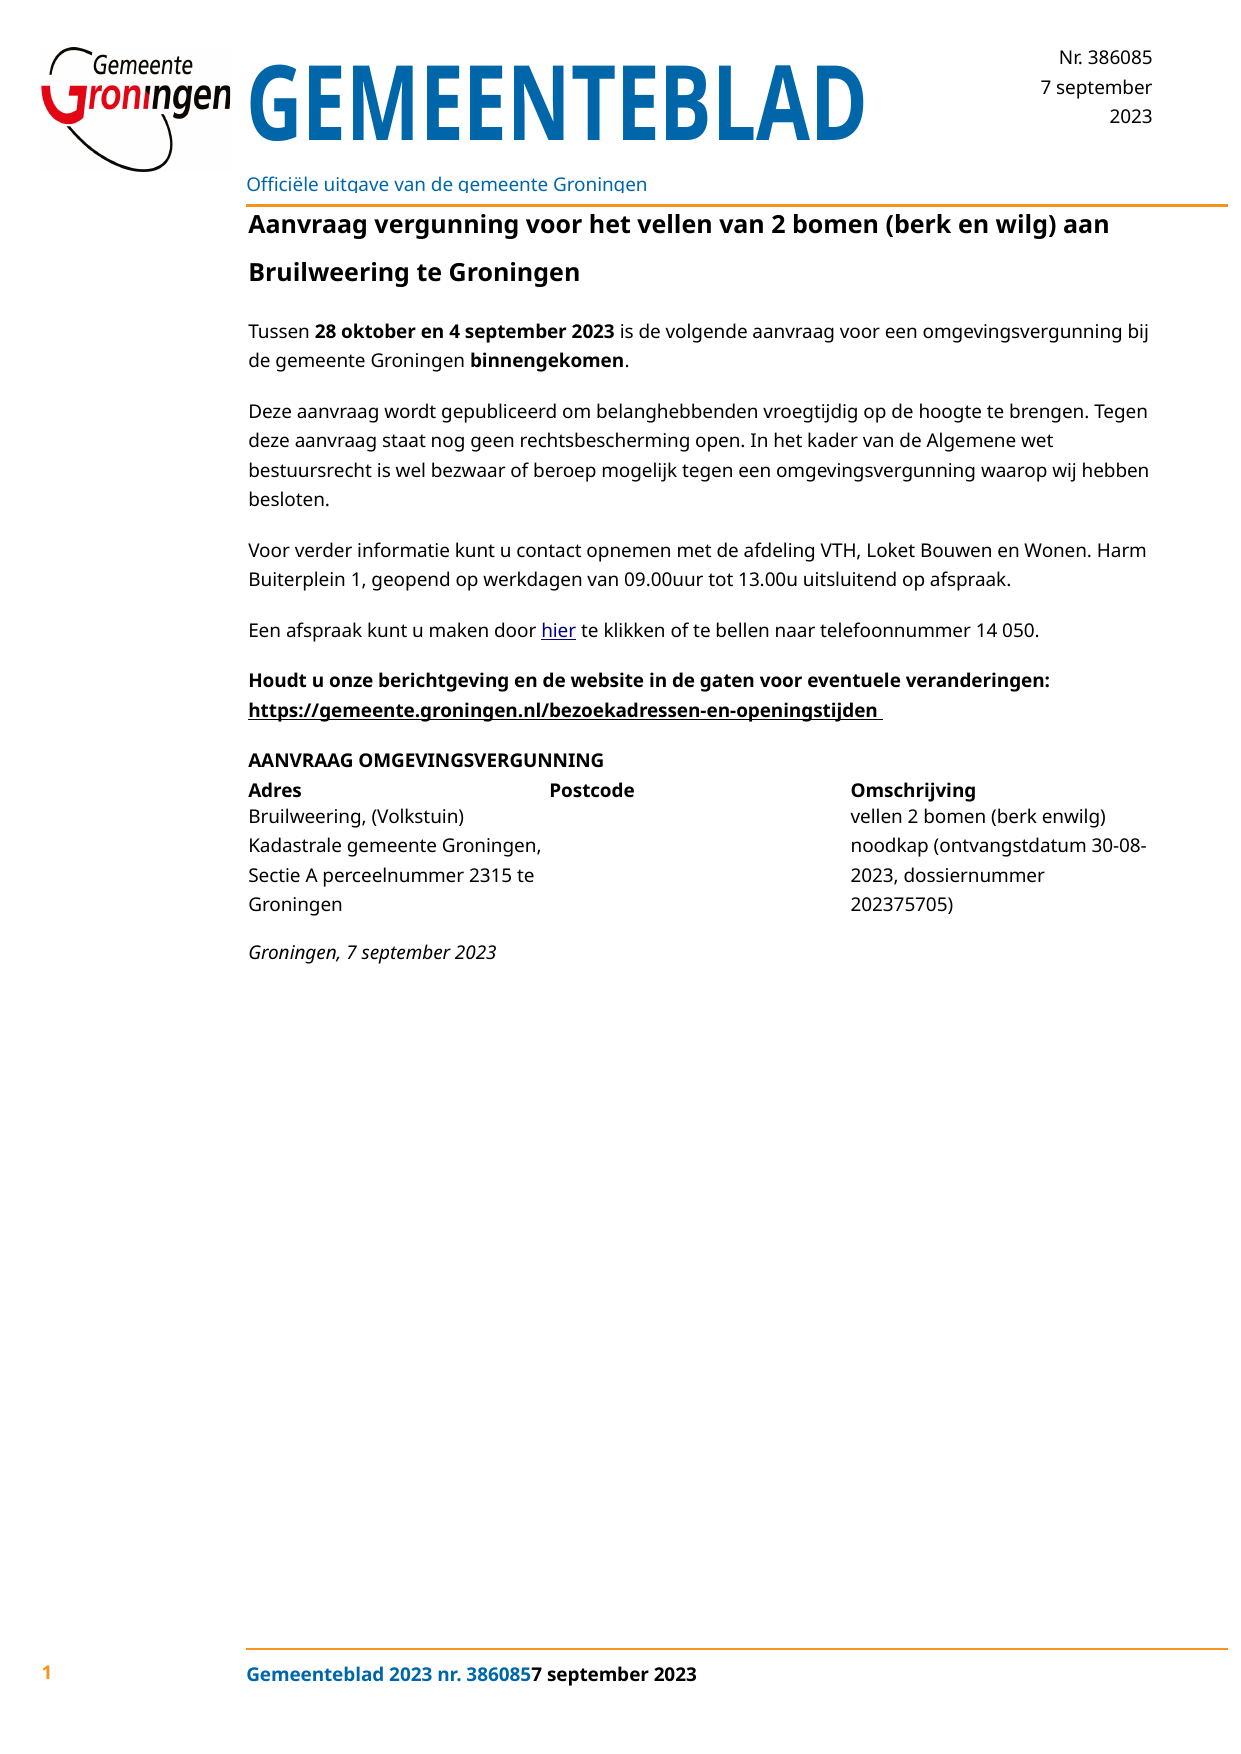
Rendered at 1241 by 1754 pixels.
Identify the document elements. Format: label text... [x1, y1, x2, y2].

table_header Postcode [549, 777, 850, 803]
picture [41, 47, 231, 172]
table_cell [549, 803, 850, 917]
text AANVRAAG OMGEVINGSVERGUNNING [248, 747, 1152, 773]
text Tussen 28 oktober en 4 september 2023 is de volgende aanvraag voor een omgevingsvergunning bij de gemeente Groningen binnengekomen. [248, 318, 1152, 373]
table_cell vellen 2 bomen (berk enwilg) noodkap (ontvangstdatum 30-08-2023, dossiernummer 202375705) [850, 803, 1152, 917]
text Voor verder informatie kunt u contact opnemen met de afdeling VTH, Loket Bouwen en Wonen. Harm Buiterplein 1, geopend op werkdagen van 09.00uur tot 13.00u uitsluitend op afspraak. [248, 537, 1152, 592]
table_header Adres [248, 777, 549, 803]
text Een afspraak kunt u maken door hier te klikken of te bellen naar telefoonnummer 14 050. [248, 617, 1152, 643]
table_header Omschrijving [850, 777, 1152, 803]
text Aanvraag vergunning voor het vellen van 2 bomen (berk en wilg) aan Bruilweering te Groningen [248, 207, 1152, 288]
text Deze aanvraag wordt gepubliceerd om belanghebbenden vroegtijdig op de hoogte te brengen. Tegen deze aanvraag staat nog geen rechtsbescherming open. In het kader van de Algemene wet bestuursrecht is wel bezwaar of beroep mogelijk tegen een omgevingsvergunning waarop wij hebben besloten. [248, 398, 1152, 512]
text Houdt u onze berichtgeving en de website in de gaten voor eventuele veranderingen: https://gemeente.groningen.nl/bezoekadressen-en-openingstijden [248, 667, 1152, 723]
table_cell Bruilweering, (Volkstuin) Kadastrale gemeente Groningen, Sectie A perceelnummer 2315 te Groningen [248, 803, 549, 917]
text Groningen, 7 september 2023 [248, 939, 1152, 964]
